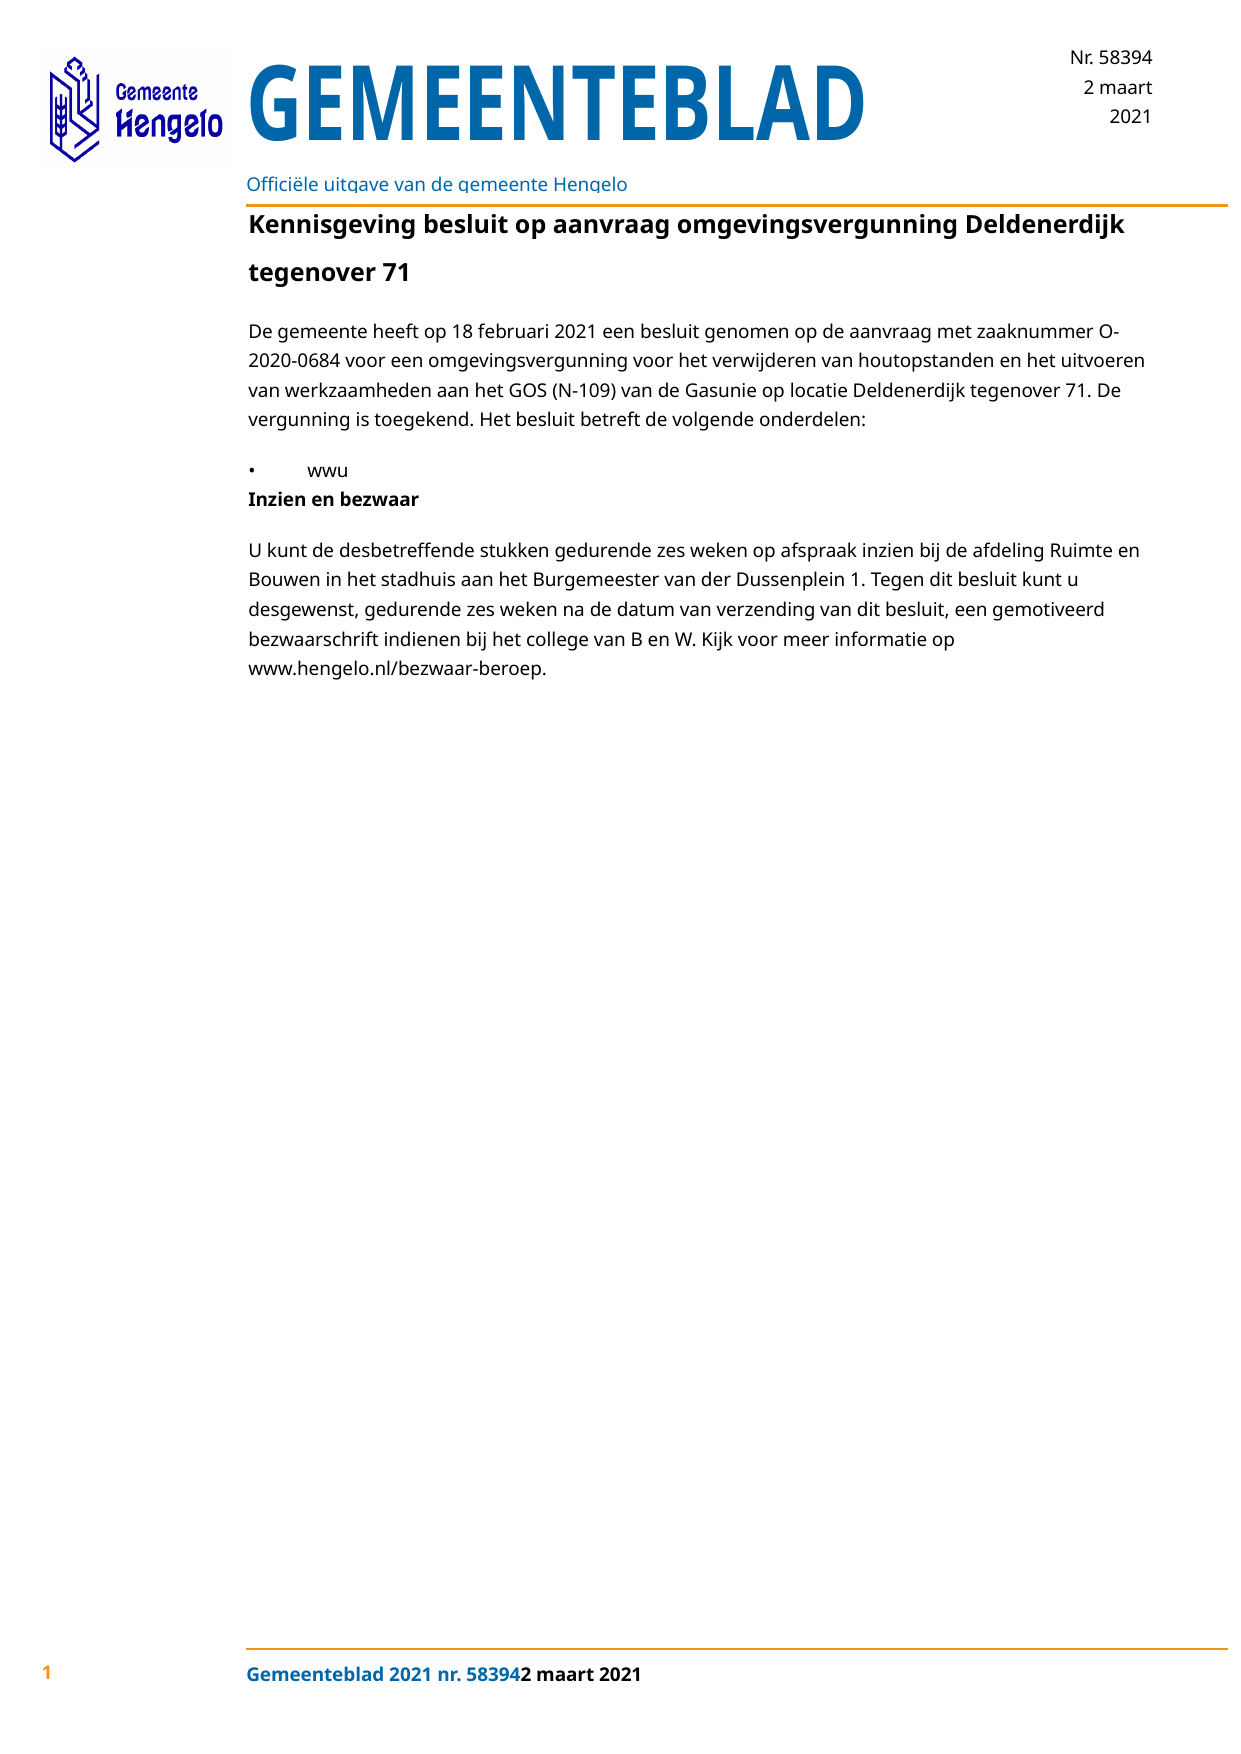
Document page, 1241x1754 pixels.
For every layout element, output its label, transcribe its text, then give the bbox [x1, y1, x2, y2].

text Inzien en bezwaar [248, 487, 1152, 512]
list wwu [248, 457, 1152, 483]
text U kunt de desbetreffende stukken gedurende zes weken op afspraak inzien bij de afdeling Ruimte en Bouwen in het stadhuis aan het Burgemeester van der Dussenplein 1. Tegen dit besluit kunt u desgewenst, gedurende zes weken na de datum van verzending van dit besluit, een gemotiveerd bezwaarschrift indienen bij het college van B en W. Kijk voor meer informatie op www.hengelo.nl/bezwaar-beroep. [248, 537, 1152, 681]
picture [41, 47, 231, 172]
text Kennisgeving besluit op aanvraag omgevingsvergunning Deldenerdijk tegenover 71 [248, 207, 1152, 288]
text De gemeente heeft op 18 februari 2021 een besluit genomen op de aanvraag met zaaknummer O-2020-0684 voor een omgevingsvergunning voor het verwijderen van houtopstanden en het uitvoeren van werkzaamheden aan het GOS (N-109) van de Gasunie op locatie Deldenerdijk tegenover 71. De vergunning is toegekend. Het besluit betreft de volgende onderdelen: [248, 318, 1152, 432]
